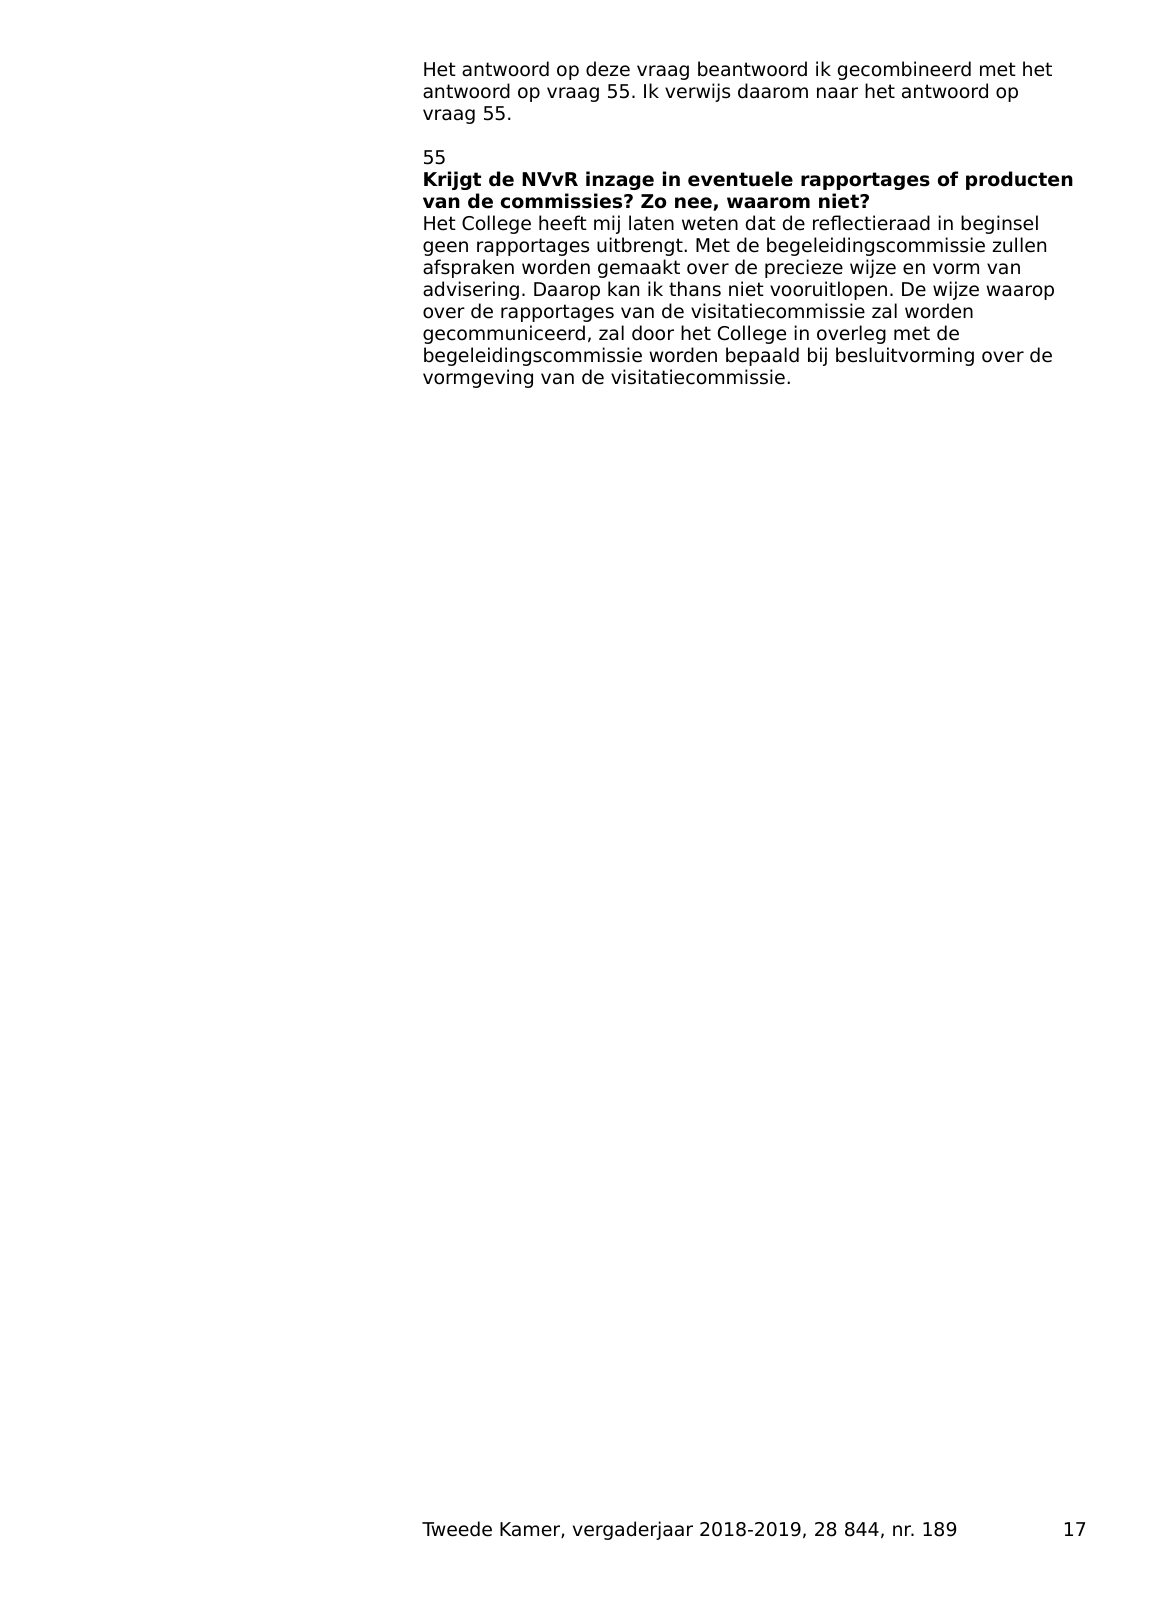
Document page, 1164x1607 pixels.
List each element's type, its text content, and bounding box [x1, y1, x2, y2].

text 55 [422, 147, 1087, 169]
text Krijgt de NVvR inzage in eventuele rapportages of producten van de commissies? Zo nee, waarom niet? [422, 169, 1087, 213]
text Het College heeft mij laten weten dat de reflectieraad in beginsel geen rapportages uitbrengt. Met de begeleidingscommissie zullen afspraken worden gemaakt over de precieze wijze en vorm van advisering. Daarop kan ik thans niet vooruitlopen. De wijze waarop over de rapportages van de visitatiecommissie zal worden gecommuniceerd, zal door het College in overleg met de begeleidingscommissie worden bepaald bij besluitvorming over de vormgeving van de visitatiecommissie. [422, 213, 1087, 389]
text Het antwoord op deze vraag beantwoord ik gecombineerd met het antwoord op vraag 55. Ik verwijs daarom naar het antwoord op vraag 55. [422, 59, 1087, 125]
